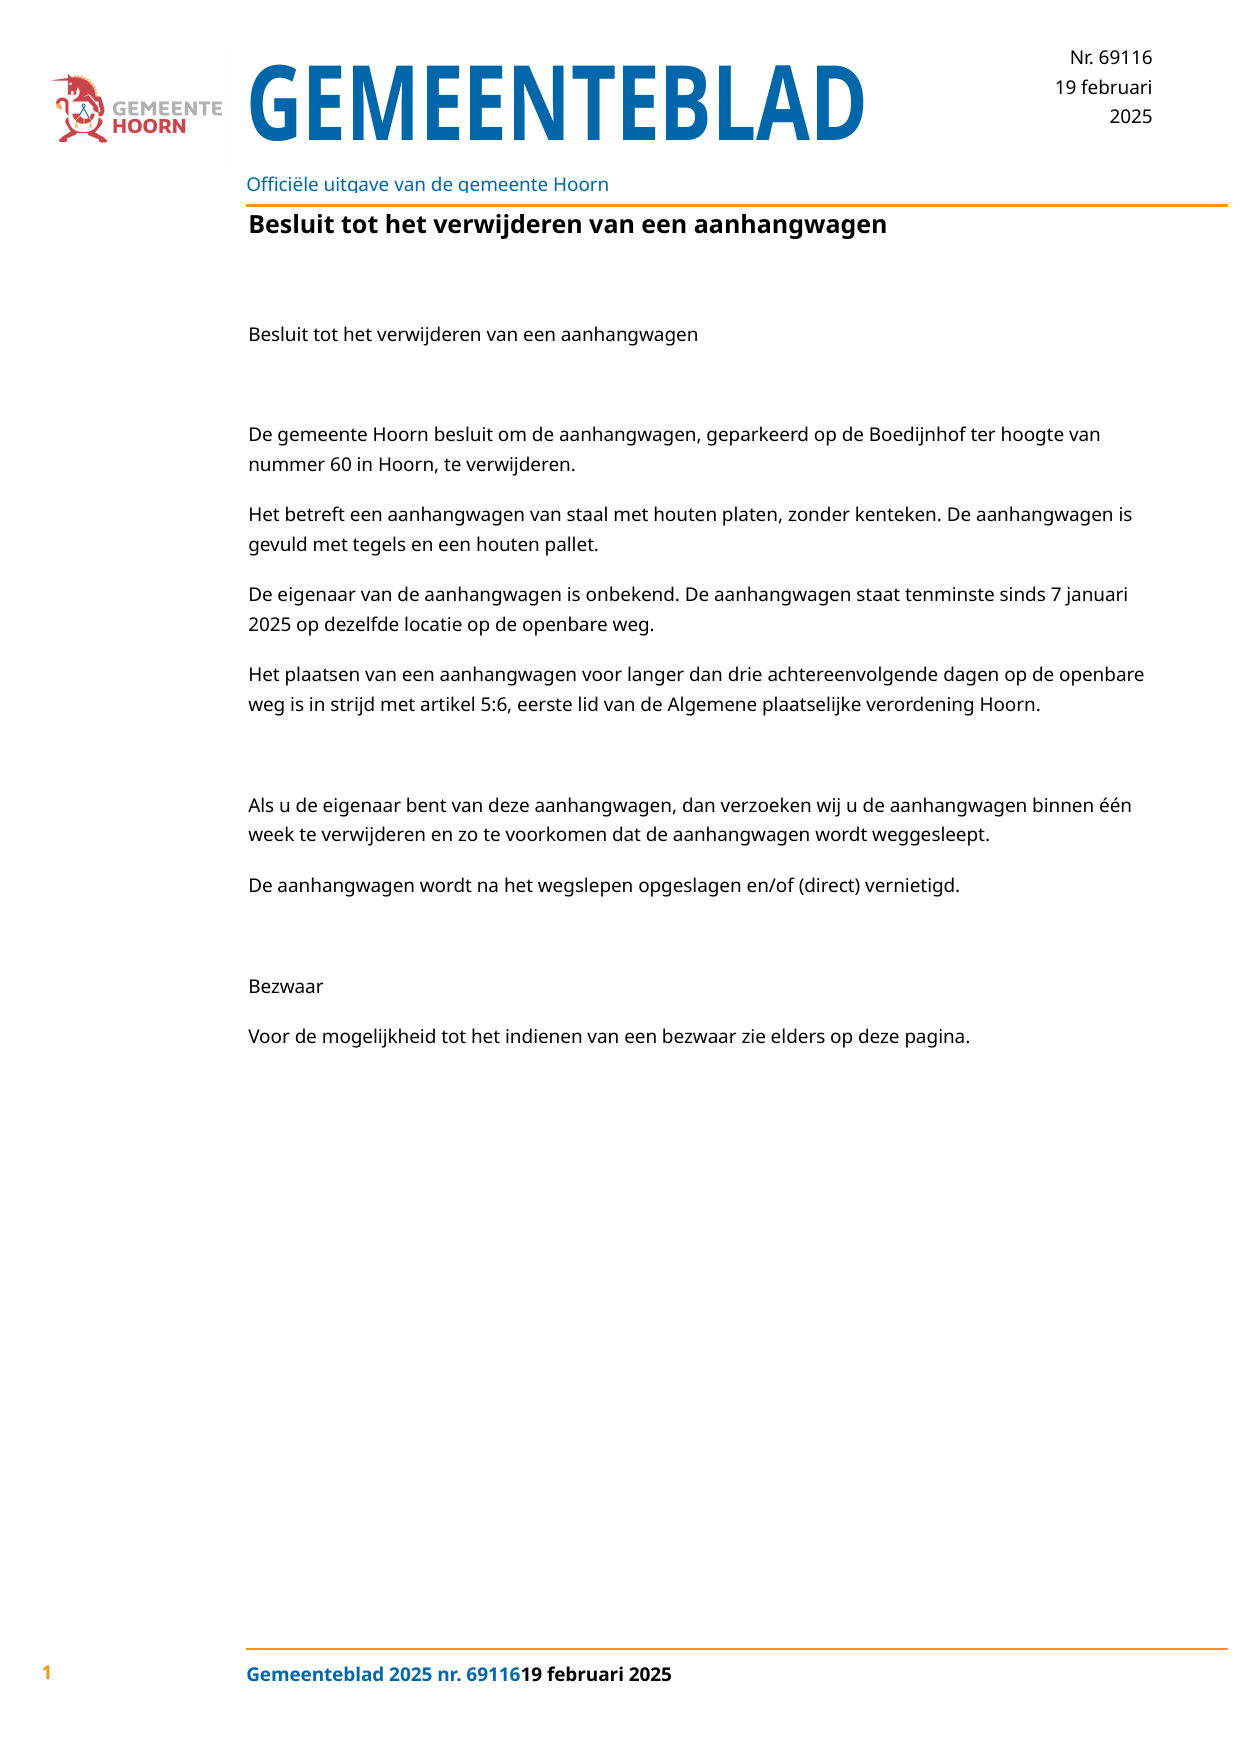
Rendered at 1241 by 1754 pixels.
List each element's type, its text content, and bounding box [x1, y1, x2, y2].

text Het betreft een aanhangwagen van staal met houten platen, zonder kenteken. De aanhangwagen is gevuld met tegels en een houten pallet. [248, 502, 1152, 557]
text Als u de eigenaar bent van deze aanhangwagen, dan verzoeken wij u de aanhangwagen binnen één week te verwijderen en zo te voorkomen dat de aanhangwagen wordt weggesleept. [248, 792, 1152, 847]
text Besluit tot het verwijderen van een aanhangwagen [248, 321, 1152, 346]
text Voor de mogelijkheid tot het indienen van een bezwaar zie elders op deze pagina. [248, 1023, 1152, 1049]
picture [41, 47, 231, 172]
text De gemeente Hoorn besluit om de aanhangwagen, geparkeerd op de Boedijnhof ter hoogte van nummer 60 in Hoorn, te verwijderen. [248, 422, 1152, 477]
text De eigenaar van de aanhangwagen is onbekend. De aanhangwagen staat tenminste sinds 7 januari 2025 op dezelfde locatie op de openbare weg. [248, 582, 1152, 637]
text Besluit tot het verwijderen van een aanhangwagen [248, 207, 1152, 241]
text Bezwaar [248, 973, 1152, 998]
text Het plaatsen van een aanhangwagen voor langer dan drie achtereenvolgende dagen op de openbare weg is in strijd met artikel 5:6, eerste lid van de Algemene plaatselijke verordening Hoorn. [248, 662, 1152, 717]
text De aanhangwagen wordt na het wegslepen opgeslagen en/of (direct) vernietigd. [248, 872, 1152, 898]
